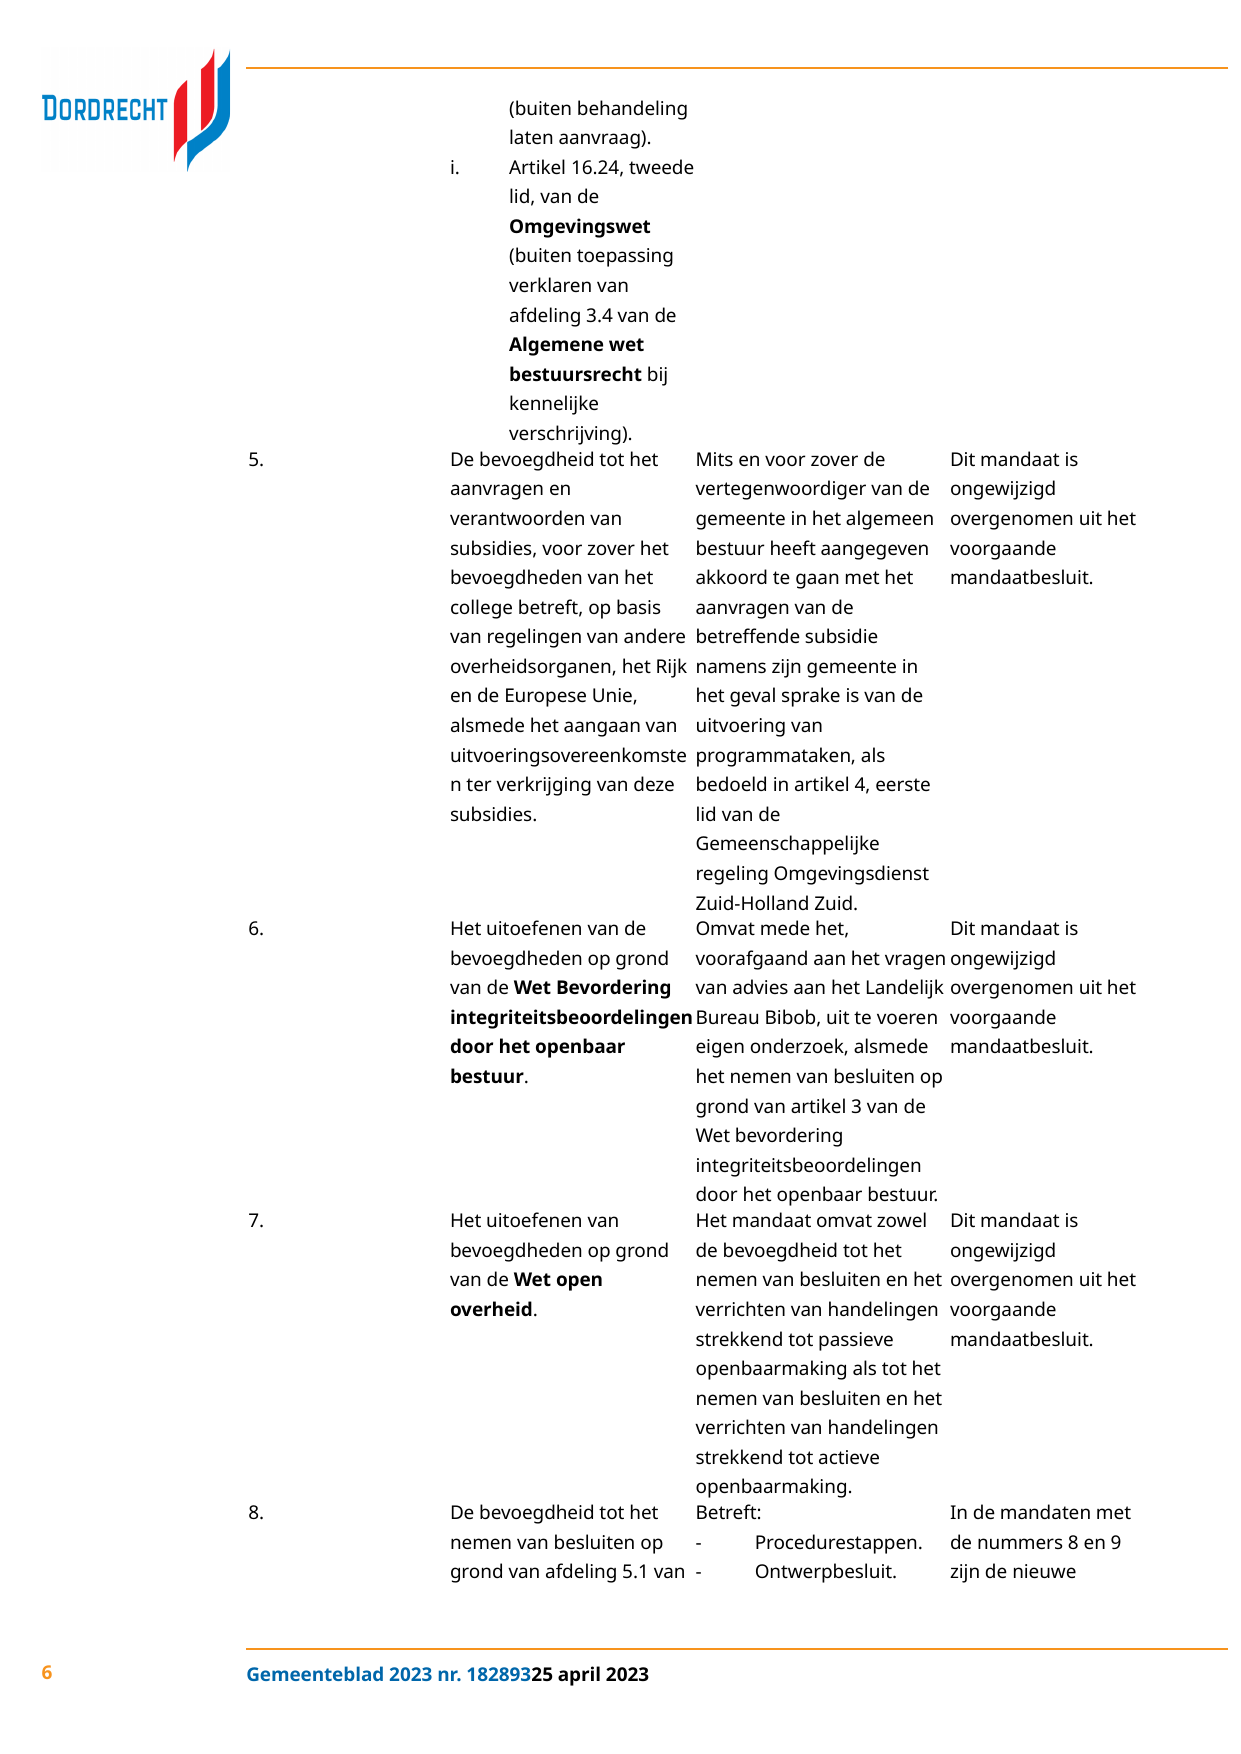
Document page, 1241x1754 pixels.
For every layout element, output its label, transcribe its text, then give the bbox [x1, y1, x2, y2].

table_cell Omvat mede het, voorafgaand aan het vragen van advies aan het Landelijk Bureau Bibob, uit te voeren eigen onderzoek, alsmede het nemen van besluiten op grond van artikel 3 van de Wet bevordering integriteitsbeoordelingen door het openbaar bestuur. [695, 915, 950, 1207]
table_cell Het uitoefenen van de bevoegdheden op grond van de Wet Bevordering integriteitsbeoordelingen door het openbaar bestuur. [450, 915, 695, 1207]
table_cell Dit mandaat is ongewijzigd overgenomen uit het voorgaande mandaatbesluit. [950, 446, 1152, 915]
table_cell Het mandaat omvat zowel de bevoegdheid tot het nemen van besluiten en het verrichten van handelingen strekkend tot passieve openbaarmaking als tot het nemen van besluiten en het verrichten van handelingen strekkend tot actieve openbaarmaking. [695, 1208, 950, 1499]
table_cell Betreft: Procedurestappen. Ontwerpbesluit. [695, 1499, 950, 1584]
table_cell In de mandaten met de nummers 8 en 9 zijn de nieuwe [950, 1499, 1152, 1584]
table_cell [248, 95, 450, 446]
table_cell (buiten behandeling laten aanvraag). Artikel 16.24, tweede lid, van de Omgevingswet (buiten toepassing verklaren van afdeling 3.4 van de Algemene wet bestuursrecht bij kennelijke verschrijving). [450, 95, 695, 446]
table_cell [695, 95, 950, 446]
table_cell De bevoegdheid tot het aanvragen en verantwoorden van subsidies, voor zover het bevoegdheden van het college betreft, op basis van regelingen van andere overheidsorganen, het Rijk en de Europese Unie, alsmede het aangaan van uitvoeringsovereenkomsten ter verkrijging van deze subsidies. [450, 446, 695, 915]
table_cell Mits en voor zover de vertegenwoordiger van de gemeente in het algemeen bestuur heeft aangegeven akkoord te gaan met het aanvragen van de betreffende subsidie namens zijn gemeente in het geval sprake is van de uitvoering van programmataken, als bedoeld in artikel 4, eerste lid van de Gemeenschappelijke regeling Omgevingsdienst Zuid-Holland Zuid. [695, 446, 950, 915]
table_cell De bevoegdheid tot het nemen van besluiten op grond van afdeling 5.1 van [450, 1499, 695, 1584]
table_cell [950, 95, 1152, 446]
picture [41, 47, 231, 172]
table_cell 7. [248, 1208, 450, 1499]
table_cell 6. [248, 915, 450, 1207]
table_cell Dit mandaat is ongewijzigd overgenomen uit het voorgaande mandaatbesluit. [950, 1208, 1152, 1499]
table_cell Het uitoefenen van bevoegdheden op grond van de Wet open overheid. [450, 1208, 695, 1499]
table_cell 8. [248, 1499, 450, 1584]
table_cell Dit mandaat is ongewijzigd overgenomen uit het voorgaande mandaatbesluit. [950, 915, 1152, 1207]
table_cell 5. [248, 446, 450, 915]
